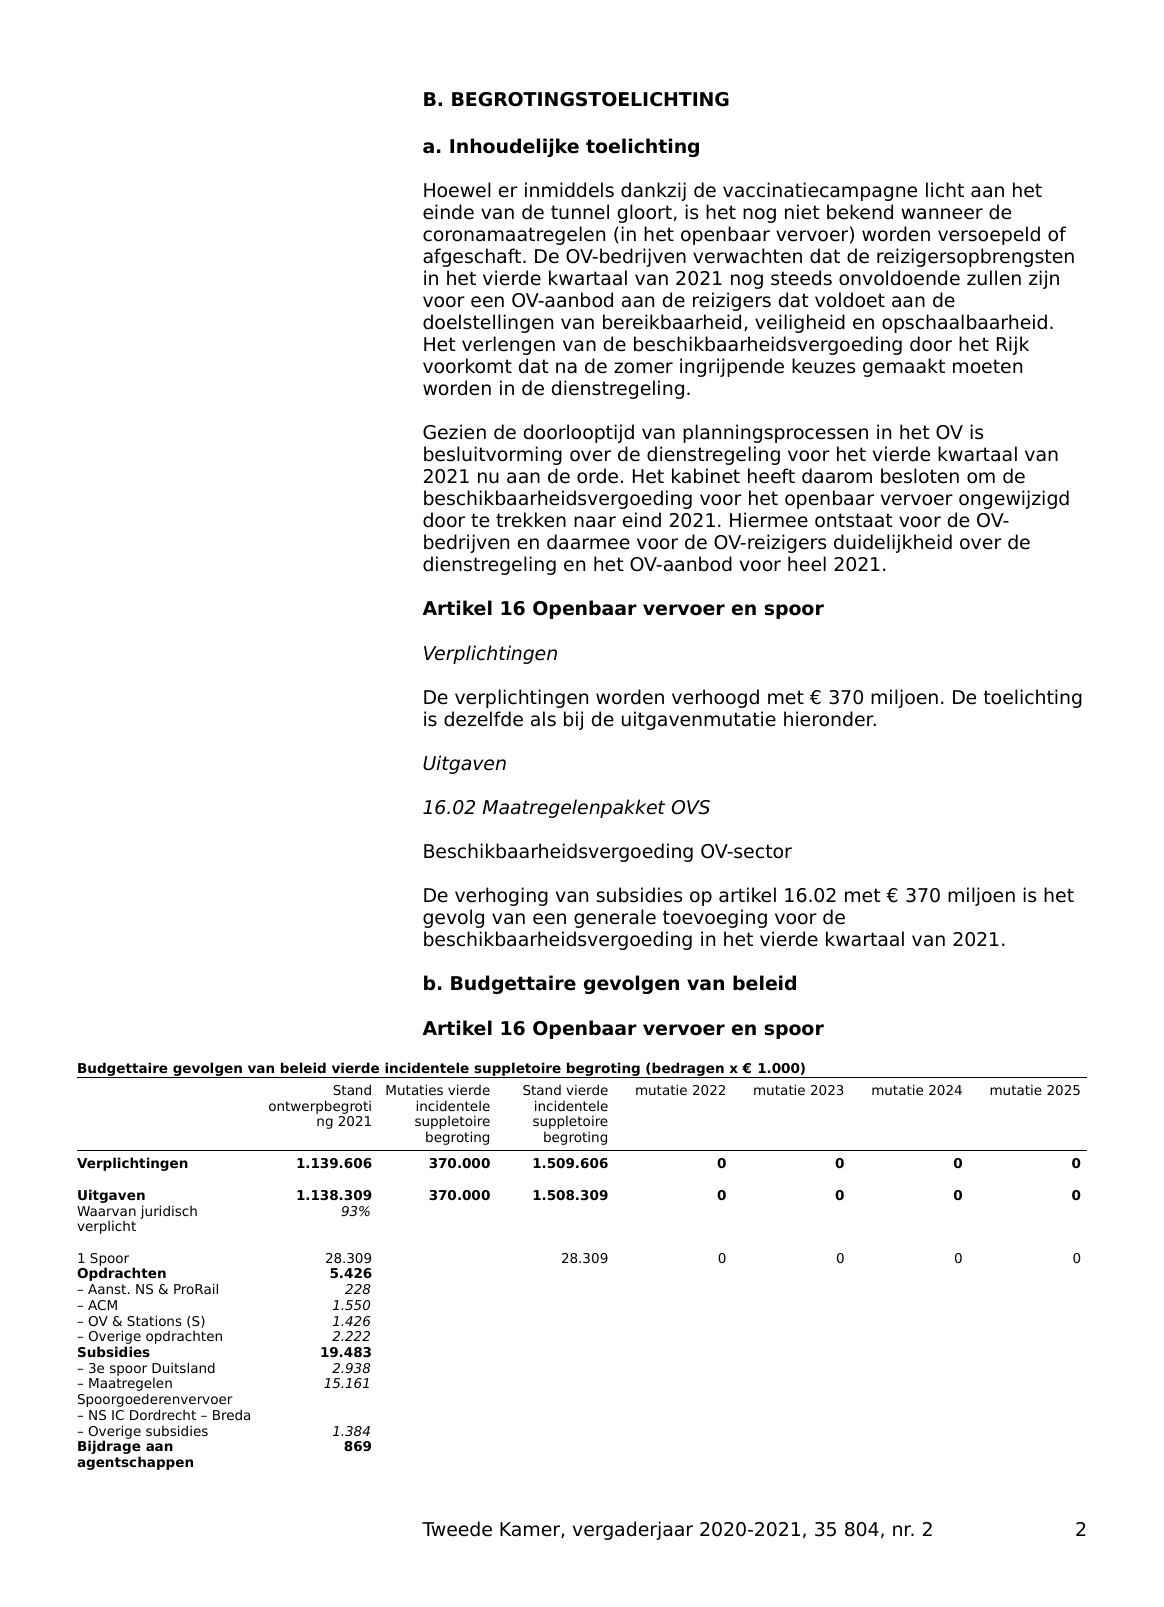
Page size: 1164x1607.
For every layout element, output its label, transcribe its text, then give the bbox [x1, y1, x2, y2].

table_cell Uitgaven [77, 1188, 260, 1203]
table_cell [732, 1203, 850, 1235]
subtitle Artikel 16 Openbaar vervoer en spoor [422, 598, 1087, 620]
table_cell 28.309 [496, 1251, 614, 1266]
table_cell Subsidies [77, 1345, 260, 1361]
table_cell [614, 1408, 732, 1423]
table_cell 0 [969, 1188, 1087, 1203]
table_cell [378, 1251, 496, 1266]
text Gezien de doorlooptijd van planningsprocessen in het OV is besluitvorming over de dienstregeling voor het vierde kwartaal van 2021 nu aan de orde. Het kabinet heeft daarom besloten om de beschikbaarheidsvergoeding voor het openbaar vervoer ongewijzigd door te trekken naar eind 2021. Hiermee ontstaat voor de OV-bedrijven en daarmee voor de OV-reizigers duidelijkheid over de dienstregeling en het OV-aanbod voor heel 2021. [422, 422, 1087, 576]
table_cell 0 [969, 1151, 1087, 1172]
table_cell [77, 1172, 260, 1188]
table_cell [969, 1314, 1087, 1329]
table_cell [378, 1408, 496, 1423]
table_cell 1.384 [260, 1424, 378, 1439]
table_cell [378, 1314, 496, 1329]
table_cell [614, 1345, 732, 1361]
table_cell Verplichtingen [77, 1151, 260, 1172]
table_cell Opdrachten [77, 1266, 260, 1282]
table_cell – ACM [77, 1298, 260, 1313]
table_cell Bijdrage aan agentschappen [77, 1439, 260, 1471]
table_cell mutatie 2023 [732, 1078, 850, 1150]
table_cell 0 [732, 1251, 850, 1266]
table_cell – Aanst. NS & ProRail [77, 1282, 260, 1298]
table_header Budgettaire gevolgen van beleid vierde incidentele suppletoire begroting (bedragen x € 1.000) [77, 1061, 1087, 1077]
table_cell 370.000 [378, 1188, 496, 1203]
table_cell [732, 1439, 850, 1471]
subtitle a. Inhoudelijke toelichting [422, 136, 1087, 158]
table_cell [732, 1376, 850, 1408]
table_cell [614, 1439, 732, 1471]
table_cell 228 [260, 1282, 378, 1298]
table_cell [732, 1345, 850, 1361]
table_cell [732, 1361, 850, 1376]
subtitle Artikel 16 Openbaar vervoer en spoor [422, 1017, 1087, 1039]
table_cell [614, 1361, 732, 1376]
table_cell [378, 1439, 496, 1471]
table_cell [614, 1266, 732, 1282]
table_cell [378, 1282, 496, 1298]
table_cell 0 [614, 1151, 732, 1172]
table_cell [732, 1266, 850, 1282]
table_cell [850, 1282, 968, 1298]
table_cell [850, 1329, 968, 1345]
table_cell [614, 1298, 732, 1313]
table_cell [614, 1235, 732, 1251]
table_cell [732, 1298, 850, 1313]
table_cell Stand vierde incidentele suppletoire begroting [496, 1078, 614, 1150]
table_cell [614, 1314, 732, 1329]
table_cell mutatie 2025 [969, 1078, 1087, 1150]
table_cell [850, 1172, 968, 1188]
table_cell 19.483 [260, 1345, 378, 1361]
table_cell Waarvan juridisch verplicht [77, 1203, 260, 1235]
table_cell [496, 1361, 614, 1376]
table_cell 1.550 [260, 1298, 378, 1313]
table_cell – OV & Stations (S) [77, 1314, 260, 1329]
table_cell 0 [969, 1251, 1087, 1266]
subtitle b. Budgettaire gevolgen van beleid [422, 973, 1087, 995]
table_cell [850, 1314, 968, 1329]
subtitle B. BEGROTINGSTOELICHTING [422, 89, 1087, 111]
table_cell 1.508.309 [496, 1188, 614, 1203]
table_cell [969, 1408, 1087, 1423]
table_cell [969, 1376, 1087, 1408]
table_cell [77, 1235, 260, 1251]
table_cell 0 [850, 1151, 968, 1172]
table_cell 15.161 [260, 1376, 378, 1408]
table_cell [850, 1376, 968, 1408]
text De verhoging van subsidies op artikel 16.02 met € 370 miljoen is het gevolg van een generale toevoeging voor de beschikbaarheidsvergoeding in het vierde kwartaal van 2021. [422, 885, 1087, 951]
table_cell 0 [732, 1188, 850, 1203]
table_cell [496, 1235, 614, 1251]
table_cell Mutaties vierde incidentele suppletoire begroting [378, 1078, 496, 1150]
table_cell [378, 1203, 496, 1235]
table_cell [850, 1345, 968, 1361]
table_cell [969, 1361, 1087, 1376]
table_cell [614, 1172, 732, 1188]
table_cell [850, 1203, 968, 1235]
table_cell [260, 1408, 378, 1423]
table_cell [850, 1361, 968, 1376]
table_cell [378, 1266, 496, 1282]
table_cell [732, 1314, 850, 1329]
table_cell [969, 1329, 1087, 1345]
table_cell 869 [260, 1439, 378, 1471]
table_cell [614, 1282, 732, 1298]
table_cell [969, 1172, 1087, 1188]
table_cell [378, 1329, 496, 1345]
table_cell [496, 1266, 614, 1282]
subtitle Beschikbaarheidsvergoeding OV-sector [422, 841, 1087, 863]
table_cell 2.222 [260, 1329, 378, 1345]
table_cell mutatie 2022 [614, 1078, 732, 1150]
table_cell 1.426 [260, 1314, 378, 1329]
table_cell [260, 1235, 378, 1251]
text Hoewel er inmiddels dankzij de vaccinatiecampagne licht aan het einde van de tunnel gloort, is het nog niet bekend wanneer de coronamaatregelen (in het openbaar vervoer) worden versoepeld of afgeschaft. De OV-bedrijven verwachten dat de reizigersopbrengsten in het vierde kwartaal van 2021 nog steeds onvoldoende zullen zijn voor een OV-aanbod aan de reizigers dat voldoet aan de doelstellingen van bereikbaarheid, veiligheid en opschaalbaarheid. Het verlengen van de beschikbaarheidsvergoeding door het Rijk voorkomt dat na de zomer ingrijpende keuzes gemaakt moeten worden in de dienstregeling. [422, 180, 1087, 400]
table_cell 5.426 [260, 1266, 378, 1282]
table_cell [850, 1298, 968, 1313]
table_cell [850, 1424, 968, 1439]
table_cell [378, 1298, 496, 1313]
table_cell [969, 1266, 1087, 1282]
table_cell [496, 1298, 614, 1313]
table_cell [969, 1282, 1087, 1298]
table_cell 2.938 [260, 1361, 378, 1376]
table_cell [614, 1203, 732, 1235]
table_cell [614, 1329, 732, 1345]
table_cell – NS IC Dordrecht – Breda [77, 1408, 260, 1423]
table_cell [496, 1172, 614, 1188]
table_cell [969, 1235, 1087, 1251]
table_cell [969, 1424, 1087, 1439]
table_cell [969, 1203, 1087, 1235]
table_cell – Overige opdrachten [77, 1329, 260, 1345]
table_cell [732, 1172, 850, 1188]
table_cell [969, 1298, 1087, 1313]
table_cell mutatie 2024 [850, 1078, 968, 1150]
table_cell [614, 1376, 732, 1408]
table_cell – Maatregelen Spoorgoederenvervoer [77, 1376, 260, 1408]
table_cell 1.138.309 [260, 1188, 378, 1203]
subtitle Verplichtingen [422, 642, 1087, 664]
table_cell [378, 1235, 496, 1251]
table_cell [496, 1439, 614, 1471]
table_cell 93% [260, 1203, 378, 1235]
table_cell – Overige subsidies [77, 1424, 260, 1439]
table_cell [496, 1203, 614, 1235]
table_cell [378, 1424, 496, 1439]
table_cell [378, 1361, 496, 1376]
table_cell – 3e spoor Duitsland [77, 1361, 260, 1376]
text De verplichtingen worden verhoogd met € 370 miljoen. De toelichting is dezelfde als bij de uitgavenmutatie hieronder. [422, 687, 1087, 731]
table_cell Stand ontwerpbegroting 2021 [260, 1078, 378, 1150]
table_cell [378, 1376, 496, 1408]
table_cell 370.000 [378, 1151, 496, 1172]
table_cell [850, 1439, 968, 1471]
table_cell 0 [614, 1251, 732, 1266]
table_cell 0 [732, 1151, 850, 1172]
table_cell [496, 1424, 614, 1439]
table_cell [496, 1282, 614, 1298]
table_cell [496, 1376, 614, 1408]
table_cell [732, 1235, 850, 1251]
table_cell [614, 1424, 732, 1439]
table_cell [260, 1172, 378, 1188]
table_cell [850, 1266, 968, 1282]
table_cell 0 [850, 1188, 968, 1203]
table_cell [378, 1345, 496, 1361]
table_cell [496, 1408, 614, 1423]
table_cell [850, 1235, 968, 1251]
table_cell [969, 1345, 1087, 1361]
table_cell [850, 1408, 968, 1423]
table_cell [969, 1439, 1087, 1471]
table_cell [496, 1345, 614, 1361]
table_cell [732, 1329, 850, 1345]
table_cell 1.139.606 [260, 1151, 378, 1172]
table_cell 1 Spoor [77, 1251, 260, 1266]
table_cell 0 [614, 1188, 732, 1203]
table_cell 1.509.606 [496, 1151, 614, 1172]
subtitle 16.02 Maatregelenpakket OVS [422, 797, 1087, 819]
table_cell 28.309 [260, 1251, 378, 1266]
subtitle Uitgaven [422, 753, 1087, 775]
table_cell [378, 1172, 496, 1188]
table_cell [732, 1424, 850, 1439]
table_cell [732, 1282, 850, 1298]
table_cell 0 [850, 1251, 968, 1266]
table_cell [77, 1078, 260, 1150]
table_cell [496, 1314, 614, 1329]
table_cell [496, 1329, 614, 1345]
table_cell [732, 1408, 850, 1423]
